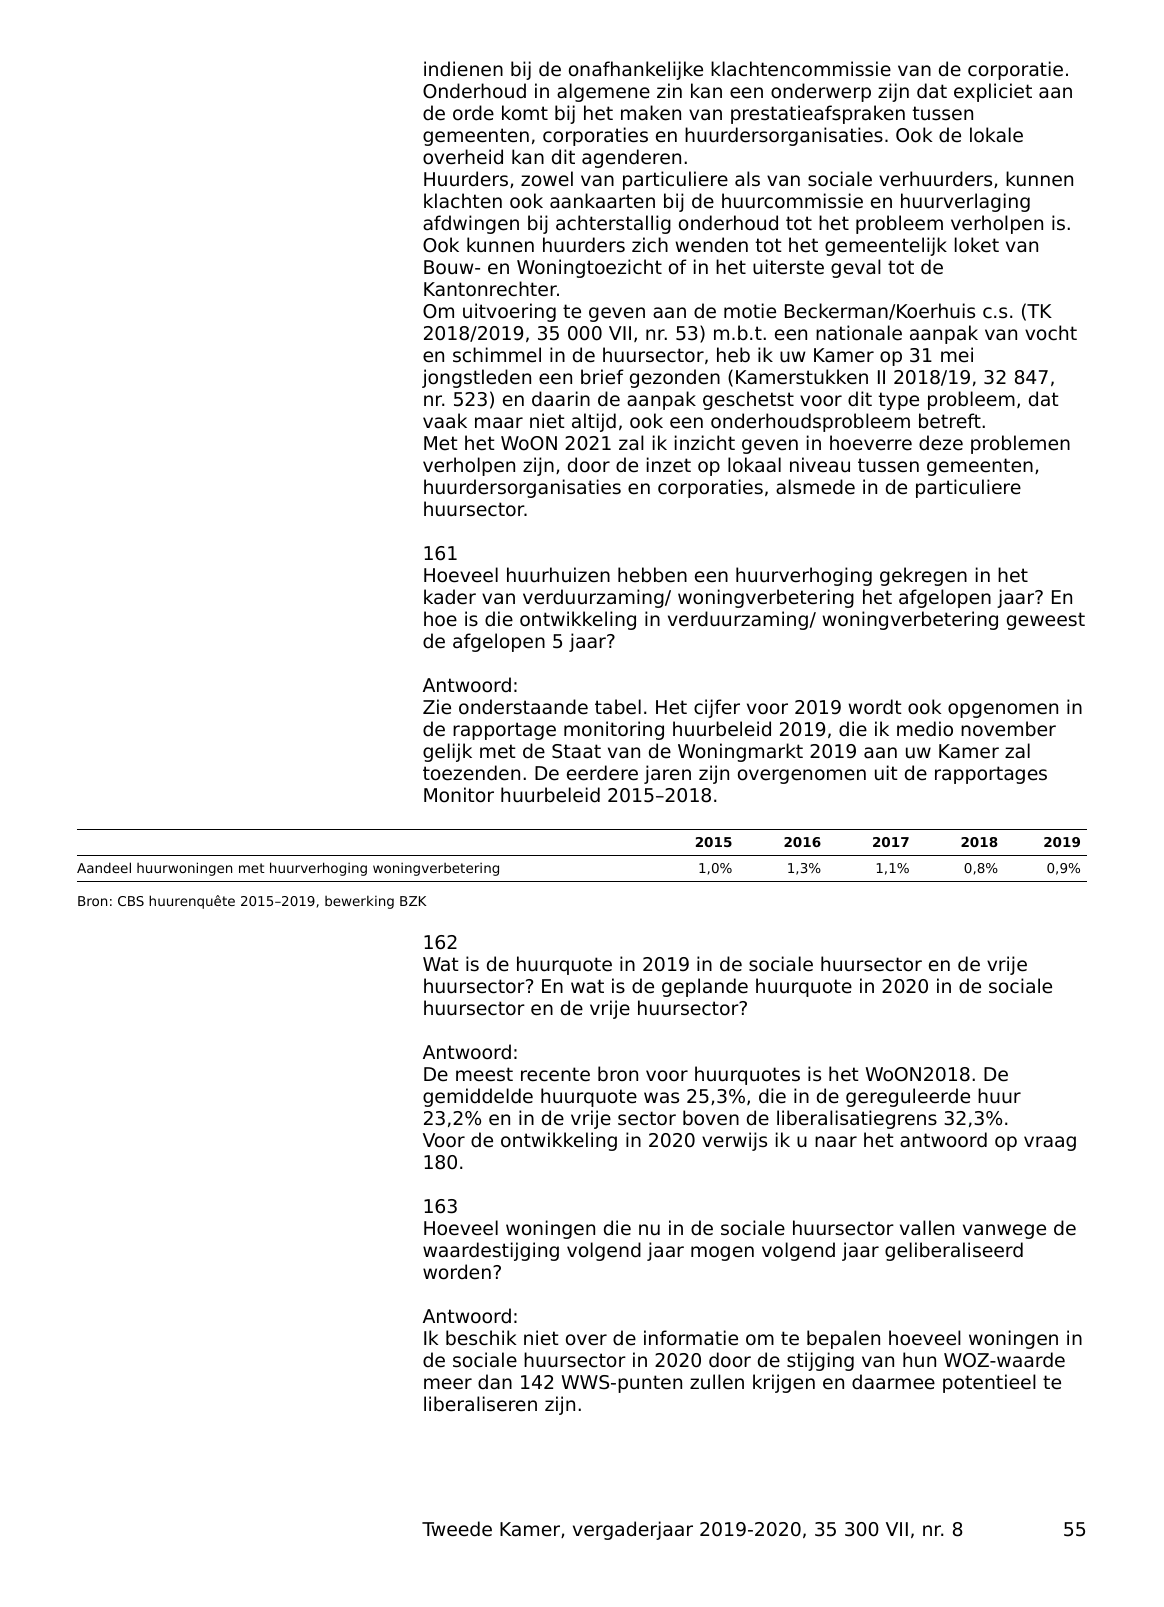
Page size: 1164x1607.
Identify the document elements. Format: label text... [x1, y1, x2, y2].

table_cell 1,0% [650, 856, 738, 881]
table_cell Bron: CBS huurenquête 2015–2019, bewerking BZK [77, 882, 1087, 909]
table_header 2018 [915, 830, 1004, 855]
text Antwoord: [422, 1042, 1087, 1064]
text 162 [422, 932, 1087, 954]
text Voor de ontwikkeling in 2020 verwijs ik u naar het antwoord op vraag 180. [422, 1130, 1087, 1174]
text Wat is de huurquote in 2019 in de sociale huursector en de vrije huursector? En wat is de geplande huurquote in 2020 in de sociale huursector en de vrije huursector? [422, 954, 1087, 1019]
text indienen bij de onafhankelijke klachtencommissie van de corporatie. Onderhoud in algemene zin kan een onderwerp zijn dat expliciet aan de orde komt bij het maken van prestatieafspraken tussen gemeenten, corporaties en huurdersorganisaties. Ook de lokale overheid kan dit agenderen. [422, 59, 1087, 169]
table_header 2015 [650, 830, 738, 855]
text Zie onderstaande tabel. Het cijfer voor 2019 wordt ook opgenomen in de rapportage monitoring huurbeleid 2019, die ik medio november gelijk met de Staat van de Woningmarkt 2019 aan uw Kamer zal toezenden. De eerdere jaren zijn overgenomen uit de rapportages Monitor huurbeleid 2015–2018. [422, 697, 1087, 807]
text Antwoord: [422, 1306, 1087, 1328]
table_cell 0,8% [915, 856, 1004, 881]
text Hoeveel huurhuizen hebben een huurverhoging gekregen in het kader van verduurzaming/ woningverbetering het afgelopen jaar? En hoe is die ontwikkeling in verduurzaming/ woningverbetering geweest de afgelopen 5 jaar? [422, 565, 1087, 653]
text Antwoord: [422, 675, 1087, 697]
text Met het WoON 2021 zal ik inzicht geven in hoeverre deze problemen verholpen zijn, door de inzet op lokaal niveau tussen gemeenten, huurdersorganisaties en corporaties, alsmede in de particuliere huursector. [422, 433, 1087, 521]
table_cell 1,3% [738, 856, 827, 881]
text Om uitvoering te geven aan de motie Beckerman/Koerhuis c.s. (TK 2018/2019, 35 000 VII, nr. 53) m.b.t. een nationale aanpak van vocht en schimmel in de huursector, heb ik uw Kamer op 31 mei jongstleden een brief gezonden (Kamerstukken II 2018/19, 32 847, nr. 523) en daarin de aanpak geschetst voor dit type probleem, dat vaak maar niet altijd, ook een onderhoudsprobleem betreft. [422, 301, 1087, 433]
table_cell Aandeel huurwoningen met huurverhoging woningverbetering [77, 856, 649, 881]
table_header 2017 [827, 830, 915, 855]
text Hoeveel woningen die nu in de sociale huursector vallen vanwege de waardestijging volgend jaar mogen volgend jaar geliberaliseerd worden? [422, 1218, 1087, 1284]
table_cell 1,1% [827, 856, 915, 881]
text Ik beschik niet over de informatie om te bepalen hoeveel woningen in de sociale huursector in 2020 door de stijging van hun WOZ-waarde meer dan 142 WWS-punten zullen krijgen en daarmee potentieel te liberaliseren zijn. [422, 1328, 1087, 1416]
table_header 2019 [1004, 830, 1087, 855]
table_cell 0,9% [1004, 856, 1087, 881]
text Huurders, zowel van particuliere als van sociale verhuurders, kunnen klachten ook aankaarten bij de huurcommissie en huurverlaging afdwingen bij achterstallig onderhoud tot het probleem verholpen is. Ook kunnen huurders zich wenden tot het gemeentelijk loket van Bouw- en Woningtoezicht of in het uiterste geval tot de Kantonrechter. [422, 169, 1087, 301]
text De meest recente bron voor huurquotes is het WoON2018. De gemiddelde huurquote was 25,3%, die in de gereguleerde huur 23,2% en in de vrije sector boven de liberalisatiegrens 32,3%. [422, 1064, 1087, 1130]
table_header 2016 [738, 830, 827, 855]
text 161 [422, 543, 1087, 565]
text 163 [422, 1196, 1087, 1218]
table_header [77, 830, 649, 855]
